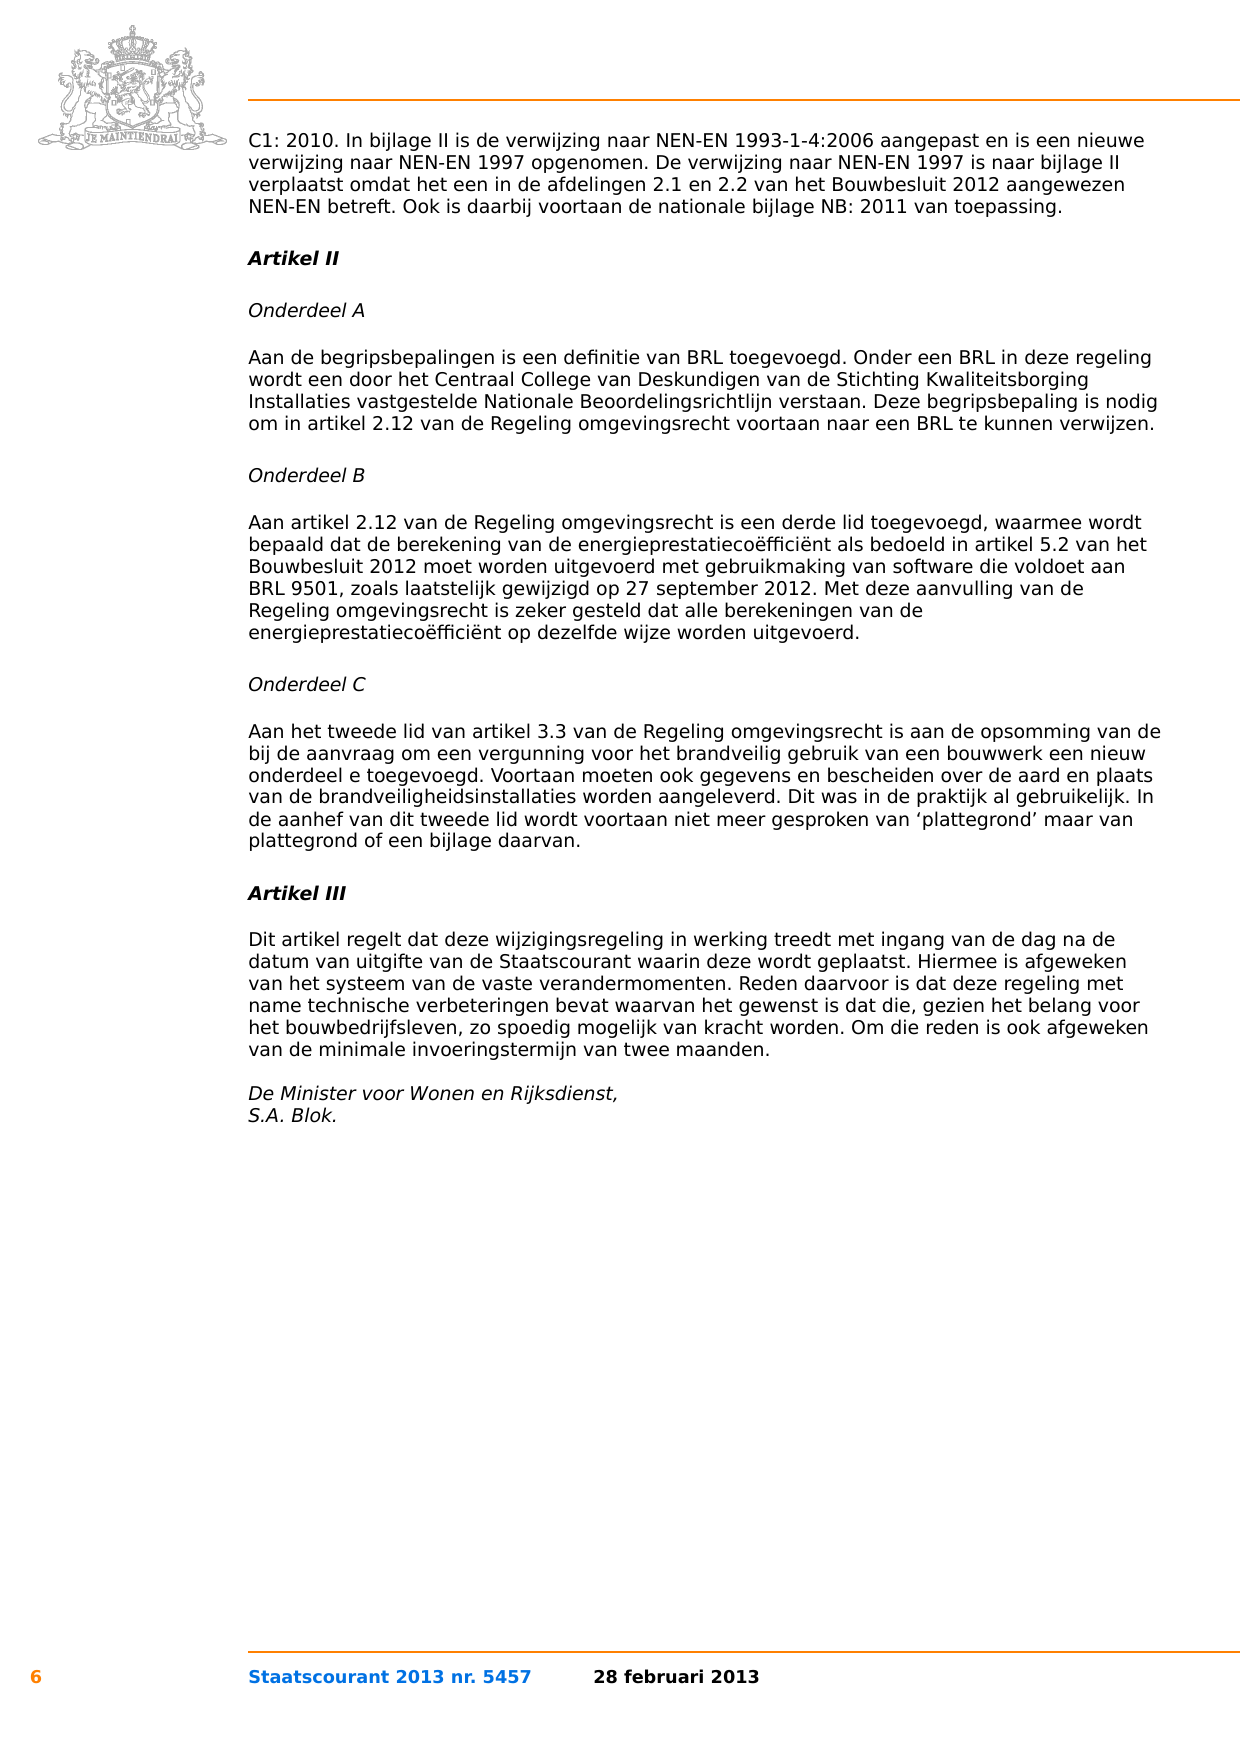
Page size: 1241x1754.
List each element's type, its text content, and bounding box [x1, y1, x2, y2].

subtitle Artikel II [248, 248, 1163, 270]
text Dit artikel regelt dat deze wijzigingsregeling in werking treedt met ingang van de dag na de datum van uitgifte van de Staatscourant waarin deze wordt geplaatst. Hiermee is afgeweken van het systeem van de vaste verandermomenten. Reden daarvoor is dat deze regeling met name technische verbeteringen bevat waarvan het gewenst is dat die, gezien het belang voor het bouwbedrijfsleven, zo spoedig mogelijk van kracht worden. Om die reden is ook afgeweken van de minimale invoeringstermijn van twee maanden. [248, 929, 1163, 1061]
subtitle Artikel III [248, 882, 1163, 904]
text Aan de begripsbepalingen is een definitie van BRL toegevoegd. Onder een BRL in deze regeling wordt een door het Centraal College van Deskundigen van de Stichting Kwaliteitsborging Installaties vastgestelde Nationale Beoordelingsrichtlijn verstaan. Deze begripsbepaling is nodig om in artikel 2.12 van de Regeling omgevingsrecht voortaan naar een BRL te kunnen verwijzen. [248, 347, 1163, 435]
subtitle Onderdeel A [248, 300, 1163, 322]
picture [38, 25, 227, 150]
subtitle Onderdeel C [248, 673, 1163, 696]
text C1: 2010. In bijlage II is de verwijzing naar NEN-EN 1993-1-4:2006 aangepast en is een nieuwe verwijzing naar NEN-EN 1997 opgenomen. De verwijzing naar NEN-EN 1997 is naar bijlage II verplaatst omdat het een in de afdelingen 2.1 en 2.2 van het Bouwbesluit 2012 aangewezen NEN-EN betreft. Ook is daarbij voortaan de nationale bijlage NB: 2011 van toepassing. [248, 130, 1163, 218]
subtitle Onderdeel B [248, 465, 1163, 487]
text Aan het tweede lid van artikel 3.3 van de Regeling omgevingsrecht is aan de opsomming van de bij de aanvraag om een vergunning voor het brandveilig gebruik van een bouwwerk een nieuw onderdeel e toegevoegd. Voortaan moeten ook gegevens en bescheiden over de aard en plaats van de brandveiligheidsinstallaties worden aangeleverd. Dit was in de praktijk al gebruikelijk. In de aanhef van dit tweede lid wordt voortaan niet meer gesproken van ‘plattegrond’ maar van plattegrond of een bijlage daarvan. [248, 721, 1163, 852]
text Aan artikel 2.12 van de Regeling omgevingsrecht is een derde lid toegevoegd, waarmee wordt bepaald dat de berekening van de energieprestatiecoëfficiënt als bedoeld in artikel 5.2 van het Bouwbesluit 2012 moet worden uitgevoerd met gebruikmaking van software die voldoet aan BRL 9501, zoals laatstelijk gewijzigd op 27 september 2012. Met deze aanvulling van de Regeling omgevingsrecht is zeker gesteld dat alle berekeningen van de energieprestatiecoëfficiënt op dezelfde wijze worden uitgevoerd. [248, 512, 1163, 643]
text De Minister voor Wonen en Rijksdienst, S.A. Blok. [248, 1083, 1163, 1127]
